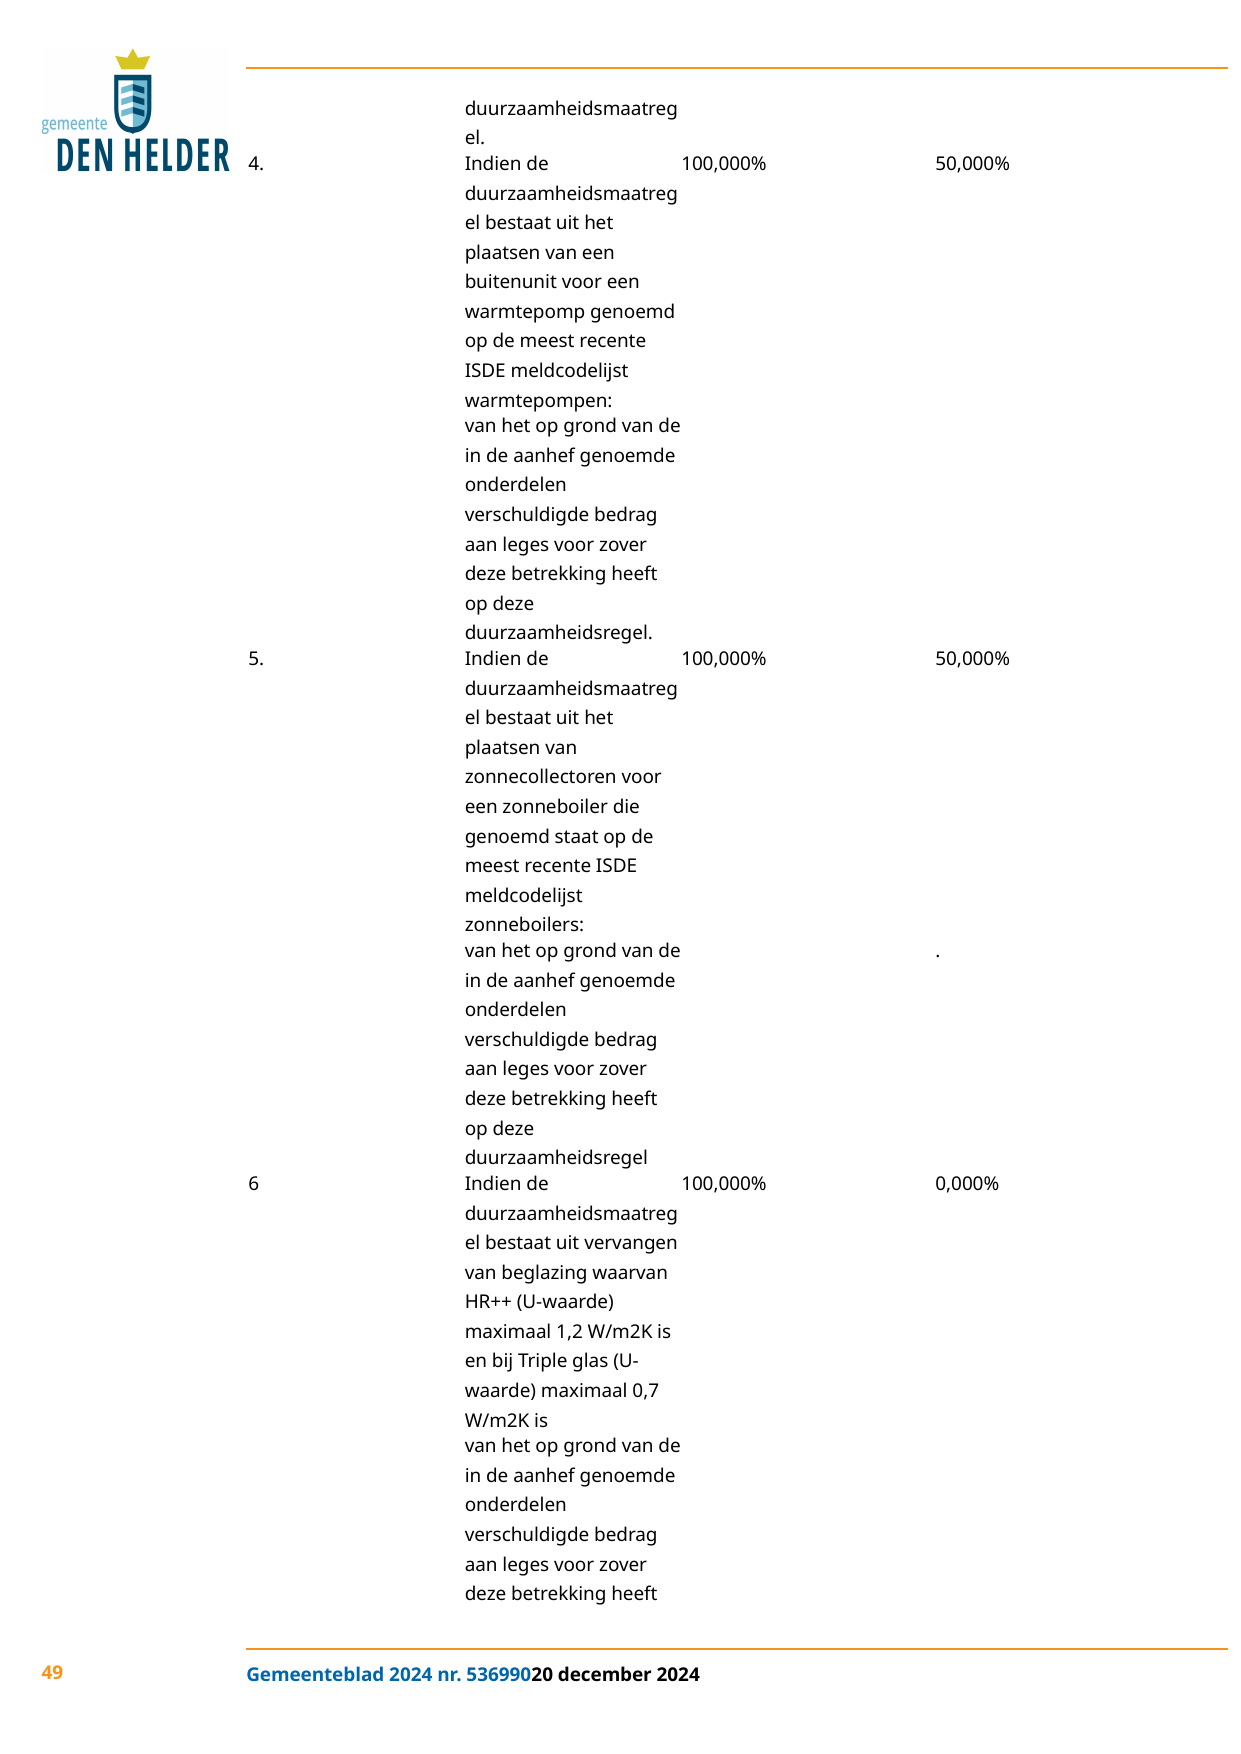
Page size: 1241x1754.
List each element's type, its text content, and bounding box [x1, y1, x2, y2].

picture [63, 144, 68, 165]
table_cell [681, 95, 935, 150]
picture [182, 144, 187, 165]
table_cell duurzaamheidsmaatregel. [465, 95, 681, 150]
table_cell 4. [248, 150, 464, 412]
table_cell [681, 937, 935, 1170]
table_cell 6 [248, 1170, 464, 1432]
table_cell [935, 95, 1152, 150]
table_cell Indien de duurzaamheidsmaatregel bestaat uit het plaatsen van zonnecollectoren voor een zonneboiler die genoemd staat op de meest recente ISDE meldcodelijst zonneboilers: [465, 645, 681, 937]
table_cell . [935, 937, 1152, 1170]
table_cell van het op grond van de in de aanhef genoemde onderdelen verschuldigde bedrag aan leges voor zover deze betrekking heeft [465, 1433, 681, 1606]
table_cell 100,000% [681, 645, 935, 937]
table_cell [248, 937, 464, 1170]
picture [41, 47, 231, 172]
table_cell van het op grond van de in de aanhef genoemde onderdelen verschuldigde bedrag aan leges voor zover deze betrekking heeft op deze duurzaamheidsregel [465, 937, 681, 1170]
table_cell [681, 413, 935, 645]
table_cell van het op grond van de in de aanhef genoemde onderdelen verschuldigde bedrag aan leges voor zover deze betrekking heeft op deze duurzaamheidsregel. [465, 413, 681, 645]
table_cell [935, 1433, 1152, 1606]
picture [130, 157, 135, 172]
table_cell 100,000% [681, 1170, 935, 1432]
table_cell Indien de duurzaamheidsmaatregel bestaat uit vervangen van beglazing waarvan HR++ (U-waarde) maximaal 1,2 W/m2K is en bij Triple glas (U-waarde) maximaal 0,7 W/m2K is [465, 1170, 681, 1432]
table_cell [681, 1433, 935, 1606]
table_cell 5. [248, 645, 464, 937]
table_cell [248, 95, 464, 150]
table_cell [248, 1433, 464, 1606]
table_cell Indien de duurzaamheidsmaatregel bestaat uit het plaatsen van een buitenunit voor een warmtepomp genoemd op de meest recente ISDE meldcodelijst warmtepompen: [465, 150, 681, 412]
table_cell 100,000% [681, 150, 935, 412]
table_cell [935, 413, 1152, 645]
picture [220, 160, 224, 172]
picture [100, 154, 106, 172]
table_cell 50,000% [935, 150, 1152, 412]
table_cell 0,000% [935, 1170, 1152, 1432]
table_cell [248, 413, 464, 645]
table_cell 50,000% [935, 645, 1152, 937]
